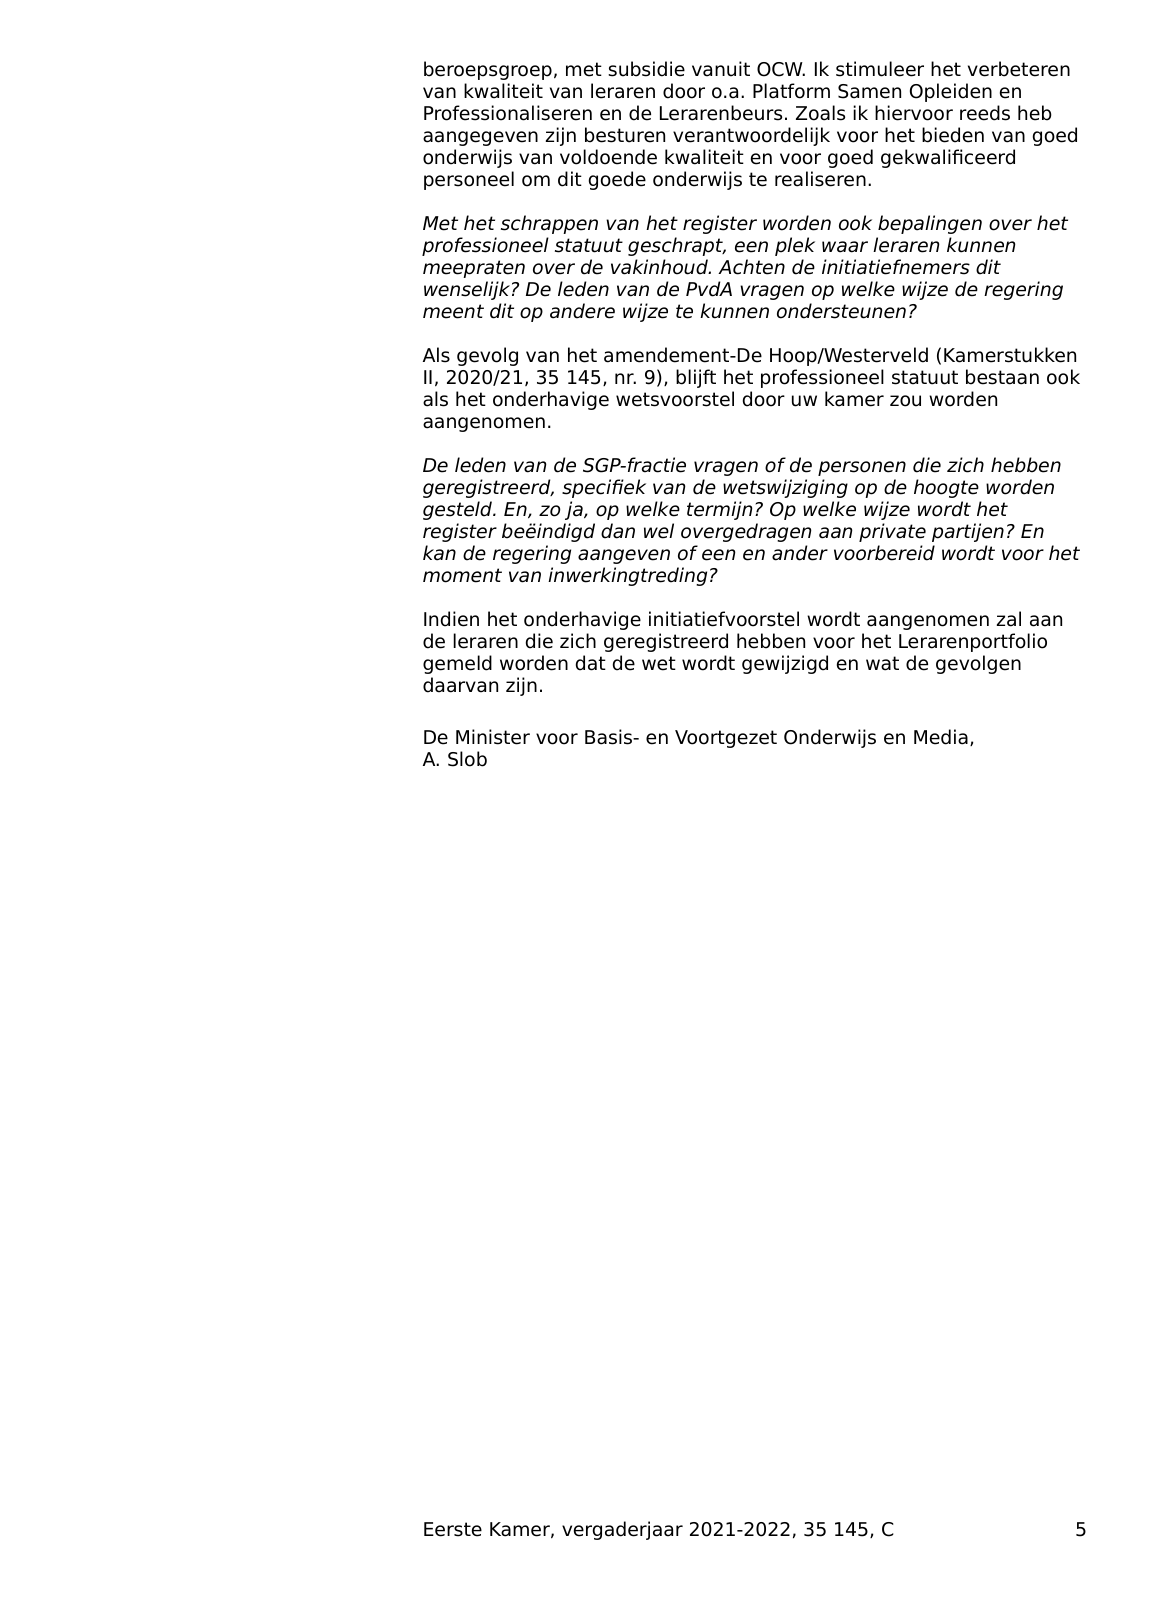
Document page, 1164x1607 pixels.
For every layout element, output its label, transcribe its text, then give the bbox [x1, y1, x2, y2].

text Indien het onderhavige initiatiefvoorstel wordt aangenomen zal aan de leraren die zich geregistreerd hebben voor het Lerarenportfolio gemeld worden dat de wet wordt gewijzigd en wat de gevolgen daarvan zijn. [422, 609, 1087, 697]
text beroepsgroep, met subsidie vanuit OCW. Ik stimuleer het verbeteren van kwaliteit van leraren door o.a. Platform Samen Opleiden en Professionaliseren en de Lerarenbeurs. Zoals ik hiervoor reeds heb aangegeven zijn besturen verantwoordelijk voor het bieden van goed onderwijs van voldoende kwaliteit en voor goed gekwalificeerd personeel om dit goede onderwijs te realiseren. [422, 59, 1087, 191]
text De leden van de SGP-fractie vragen of de personen die zich hebben geregistreerd, specifiek van de wetswijziging op de hoogte worden gesteld. En, zo ja, op welke termijn? Op welke wijze wordt het register beëindigd dan wel overgedragen aan private partijen? En kan de regering aangeven of een en ander voorbereid wordt voor het moment van inwerkingtreding? [422, 455, 1087, 587]
text De Minister voor Basis- en Voortgezet Onderwijs en Media, A. Slob [422, 727, 1087, 771]
text Als gevolg van het amendement-De Hoop/Westerveld (Kamerstukken II, 2020/21, 35 145, nr. 9), blijft het professioneel statuut bestaan ook als het onderhavige wetsvoorstel door uw kamer zou worden aangenomen. [422, 345, 1087, 433]
text Met het schrappen van het register worden ook bepalingen over het professioneel statuut geschrapt, een plek waar leraren kunnen meepraten over de vakinhoud. Achten de initiatiefnemers dit wenselijk? De leden van de PvdA vragen op welke wijze de regering meent dit op andere wijze te kunnen ondersteunen? [422, 213, 1087, 323]
